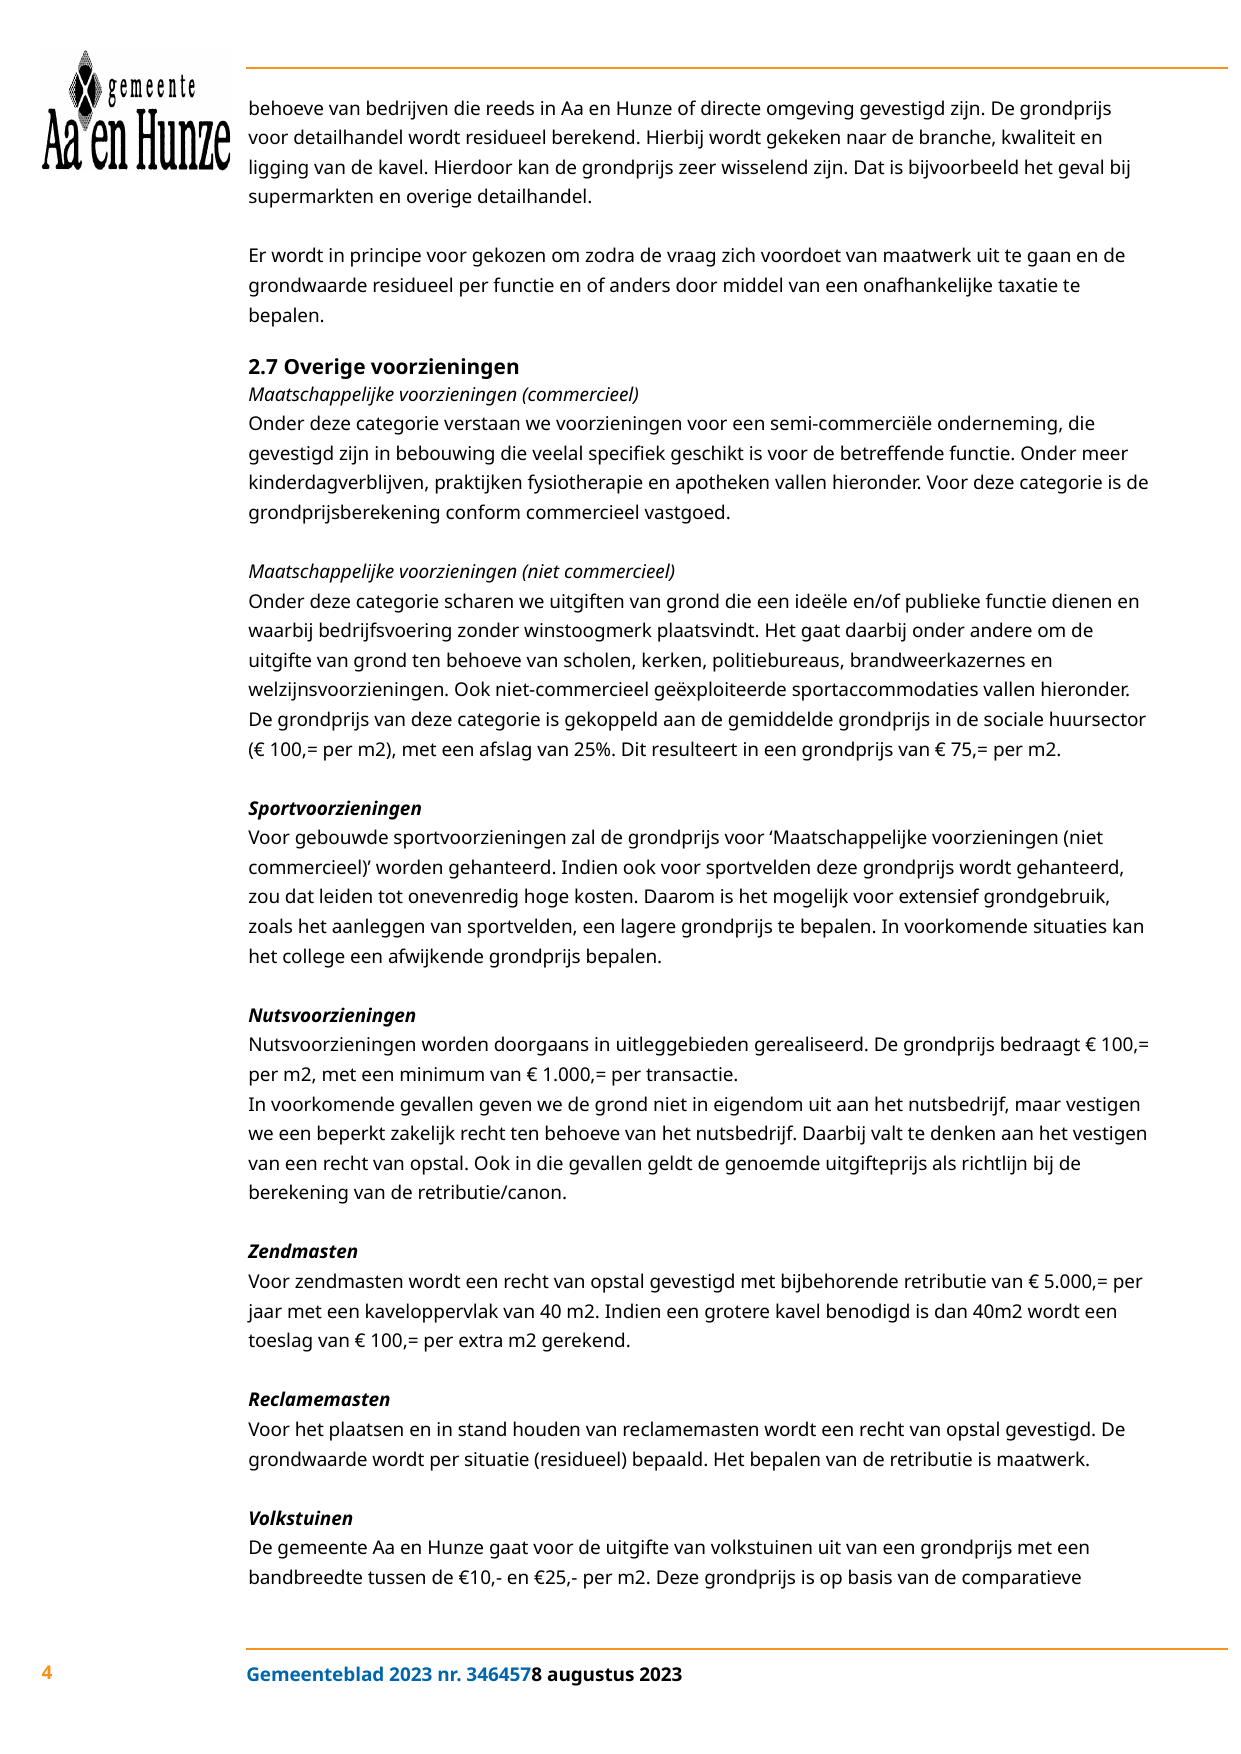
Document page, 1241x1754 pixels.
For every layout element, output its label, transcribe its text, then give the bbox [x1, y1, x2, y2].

text Nutsvoorzieningen worden doorgaans in uitleggebieden gerealiseerd. De grondprijs bedraagt € 100,= per m2, met een minimum van € 1.000,= per transactie. [248, 1032, 1152, 1087]
picture [41, 47, 231, 172]
text Maatschappelijke voorzieningen (commercieel) [248, 381, 1152, 406]
text Voor zendmasten wordt een recht van opstal gevestigd met bijbehorende retributie van € 5.000,= per jaar met een kaveloppervlak van 40 m2. Indien een grotere kavel benodigd is dan 40m2 wordt een toeslag van € 100,= per extra m2 gerekend. [248, 1268, 1152, 1353]
text 2.7 Overige voorzieningen [248, 352, 1152, 381]
text Onder deze categorie verstaan we voorzieningen voor een semi-commerciële onderneming, die gevestigd zijn in bebouwing die veelal specifiek geschikt is voor de betreffende functie. Onder meer kinderdagverblijven, praktijken fysiotherapie en apotheken vallen hieronder. Voor deze categorie is de grondprijsberekening conform commercieel vastgoed. [248, 410, 1152, 525]
text De gemeente Aa en Hunze gaat voor de uitgifte van volkstuinen uit van een grondprijs met een bandbreedte tussen de €10,- en €25,- per m2. Deze grondprijs is op basis van de comparatieve [248, 1534, 1152, 1590]
text Nutsvoorzieningen [248, 1002, 1152, 1028]
text Voor gebouwde sportvoorzieningen zal de grondprijs voor ‘Maatschappelijke voorzieningen (niet commercieel)’ worden gehanteerd. Indien ook voor sportvelden deze grondprijs wordt gehanteerd, zou dat leiden tot onevenredig hoge kosten. Daarom is het mogelijk voor extensief grondgebruik, zoals het aanleggen van sportvelden, een lagere grondprijs te bepalen. In voorkomende situaties kan het college een afwijkende grondprijs bepalen. [248, 824, 1152, 968]
text Voor het plaatsen en in stand houden van reclamemasten wordt een recht van opstal gevestigd. De grondwaarde wordt per situatie (residueel) bepaald. Het bepalen van de retributie is maatwerk. [248, 1416, 1152, 1471]
text Reclamemasten [248, 1387, 1152, 1412]
text behoeve van bedrijven die reeds in Aa en Hunze of directe omgeving gevestigd zijn. De grondprijs voor detailhandel wordt residueel berekend. Hierbij wordt gekeken naar de branche, kwaliteit en ligging van de kavel. Hierdoor kan de grondprijs zeer wisselend zijn. Dat is bijvoorbeeld het geval bij supermarkten en overige detailhandel. [248, 95, 1152, 209]
text Zendmasten [248, 1239, 1152, 1264]
text In voorkomende gevallen geven we de grond niet in eigendom uit aan het nutsbedrijf, maar vestigen we een beperkt zakelijk recht ten behoeve van het nutsbedrijf. Daarbij valt te denken aan het vestigen van een recht van opstal. Ook in die gevallen geldt de genoemde uitgifteprijs als richtlijn bij de berekening van de retributie/canon. [248, 1091, 1152, 1205]
text Maatschappelijke voorzieningen (niet commercieel) [248, 558, 1152, 584]
text Er wordt in principe voor gekozen om zodra de vraag zich voordoet van maatwerk uit te gaan en de grondwaarde residueel per functie en of anders door middel van een onafhankelijke taxatie te bepalen. [248, 243, 1152, 328]
text Volkstuinen [248, 1505, 1152, 1531]
text Sportvoorzieningen [248, 795, 1152, 821]
text Onder deze categorie scharen we uitgiften van grond die een ideële en/of publieke functie dienen en waarbij bedrijfsvoering zonder winstoogmerk plaatsvindt. Het gaat daarbij onder andere om de uitgifte van grond ten behoeve van scholen, kerken, politiebureaus, brandweerkazernes en welzijnsvoorzieningen. Ook niet-commercieel geëxploiteerde sportaccommodaties vallen hieronder. De grondprijs van deze categorie is gekoppeld aan de gemiddelde grondprijs in de sociale huursector (€ 100,= per m2), met een afslag van 25%. Dit resulteert in een grondprijs van € 75,= per m2. [248, 588, 1152, 761]
